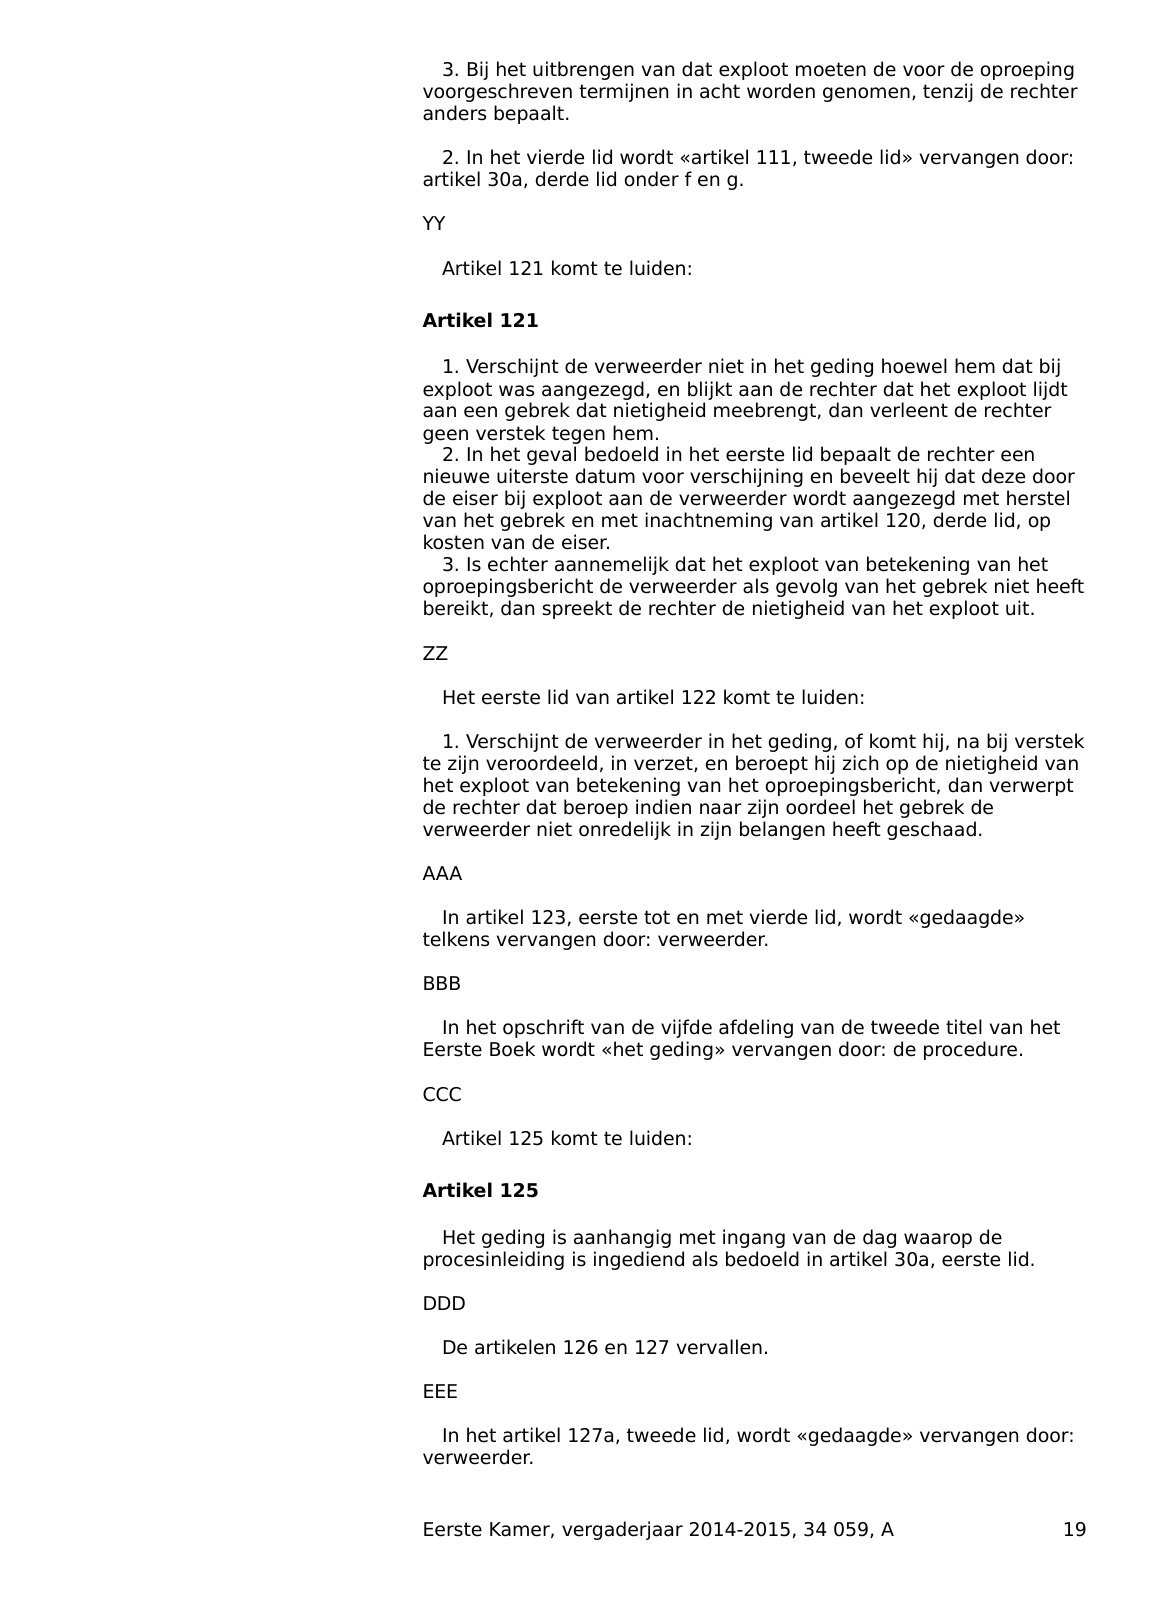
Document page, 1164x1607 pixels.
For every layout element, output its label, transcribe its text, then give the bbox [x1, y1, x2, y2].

text Artikel 121 komt te luiden: [422, 257, 1087, 279]
subtitle Artikel 121 [422, 309, 1087, 331]
text CCC [422, 1083, 1087, 1105]
text In artikel 123, eerste tot en met vierde lid, wordt «gedaagde» telkens vervangen door: verweerder. [422, 907, 1087, 951]
text Het geding is aanhangig met ingang van de dag waarop de procesinleiding is ingediend als bedoeld in artikel 30a, eerste lid. [422, 1227, 1087, 1271]
text AAA [422, 863, 1087, 885]
text Het eerste lid van artikel 122 komt te luiden: [422, 687, 1087, 708]
text ZZ [422, 642, 1087, 664]
text De artikelen 126 en 127 vervallen. [422, 1337, 1087, 1359]
text 2. In het vierde lid wordt «artikel 111, tweede lid» vervangen door: artikel 30a, derde lid onder f en g. [422, 147, 1087, 191]
text 2. In het geval bedoeld in het eerste lid bepaalt de rechter een nieuwe uiterste datum voor verschijning en beveelt hij dat deze door de eiser bij exploot aan de verweerder wordt aangezegd met herstel van het gebrek en met inachtneming van artikel 120, derde lid, op kosten van de eiser. [422, 444, 1087, 554]
text 3. Bij het uitbrengen van dat exploot moeten de voor de oproeping voorgeschreven termijnen in acht worden genomen, tenzij de rechter anders bepaalt. [422, 59, 1087, 125]
text 1. Verschijnt de verweerder niet in het geding hoewel hem dat bij exploot was aangezegd, en blijkt aan de rechter dat het exploot lijdt aan een gebrek dat nietigheid meebrengt, dan verleent de rechter geen verstek tegen hem. [422, 356, 1087, 444]
text EEE [422, 1381, 1087, 1403]
text In het artikel 127a, tweede lid, wordt «gedaagde» vervangen door: verweerder. [422, 1425, 1087, 1469]
text DDD [422, 1293, 1087, 1315]
text YY [422, 213, 1087, 235]
text Artikel 125 komt te luiden: [422, 1128, 1087, 1149]
subtitle Artikel 125 [422, 1179, 1087, 1202]
text 3. Is echter aannemelijk dat het exploot van betekening van het oproepingsbericht de verweerder als gevolg van het gebrek niet heeft bereikt, dan spreekt de rechter de nietigheid van het exploot uit. [422, 554, 1087, 620]
text In het opschrift van de vijfde afdeling van de tweede titel van het Eerste Boek wordt «het geding» vervangen door: de procedure. [422, 1017, 1087, 1061]
text BBB [422, 973, 1087, 995]
text 1. Verschijnt de verweerder in het geding, of komt hij, na bij verstek te zijn veroordeeld, in verzet, en beroept hij zich op de nietigheid van het exploot van betekening van het oproepingsbericht, dan verwerpt de rechter dat beroep indien naar zijn oordeel het gebrek de verweerder niet onredelijk in zijn belangen heeft geschaad. [422, 731, 1087, 841]
